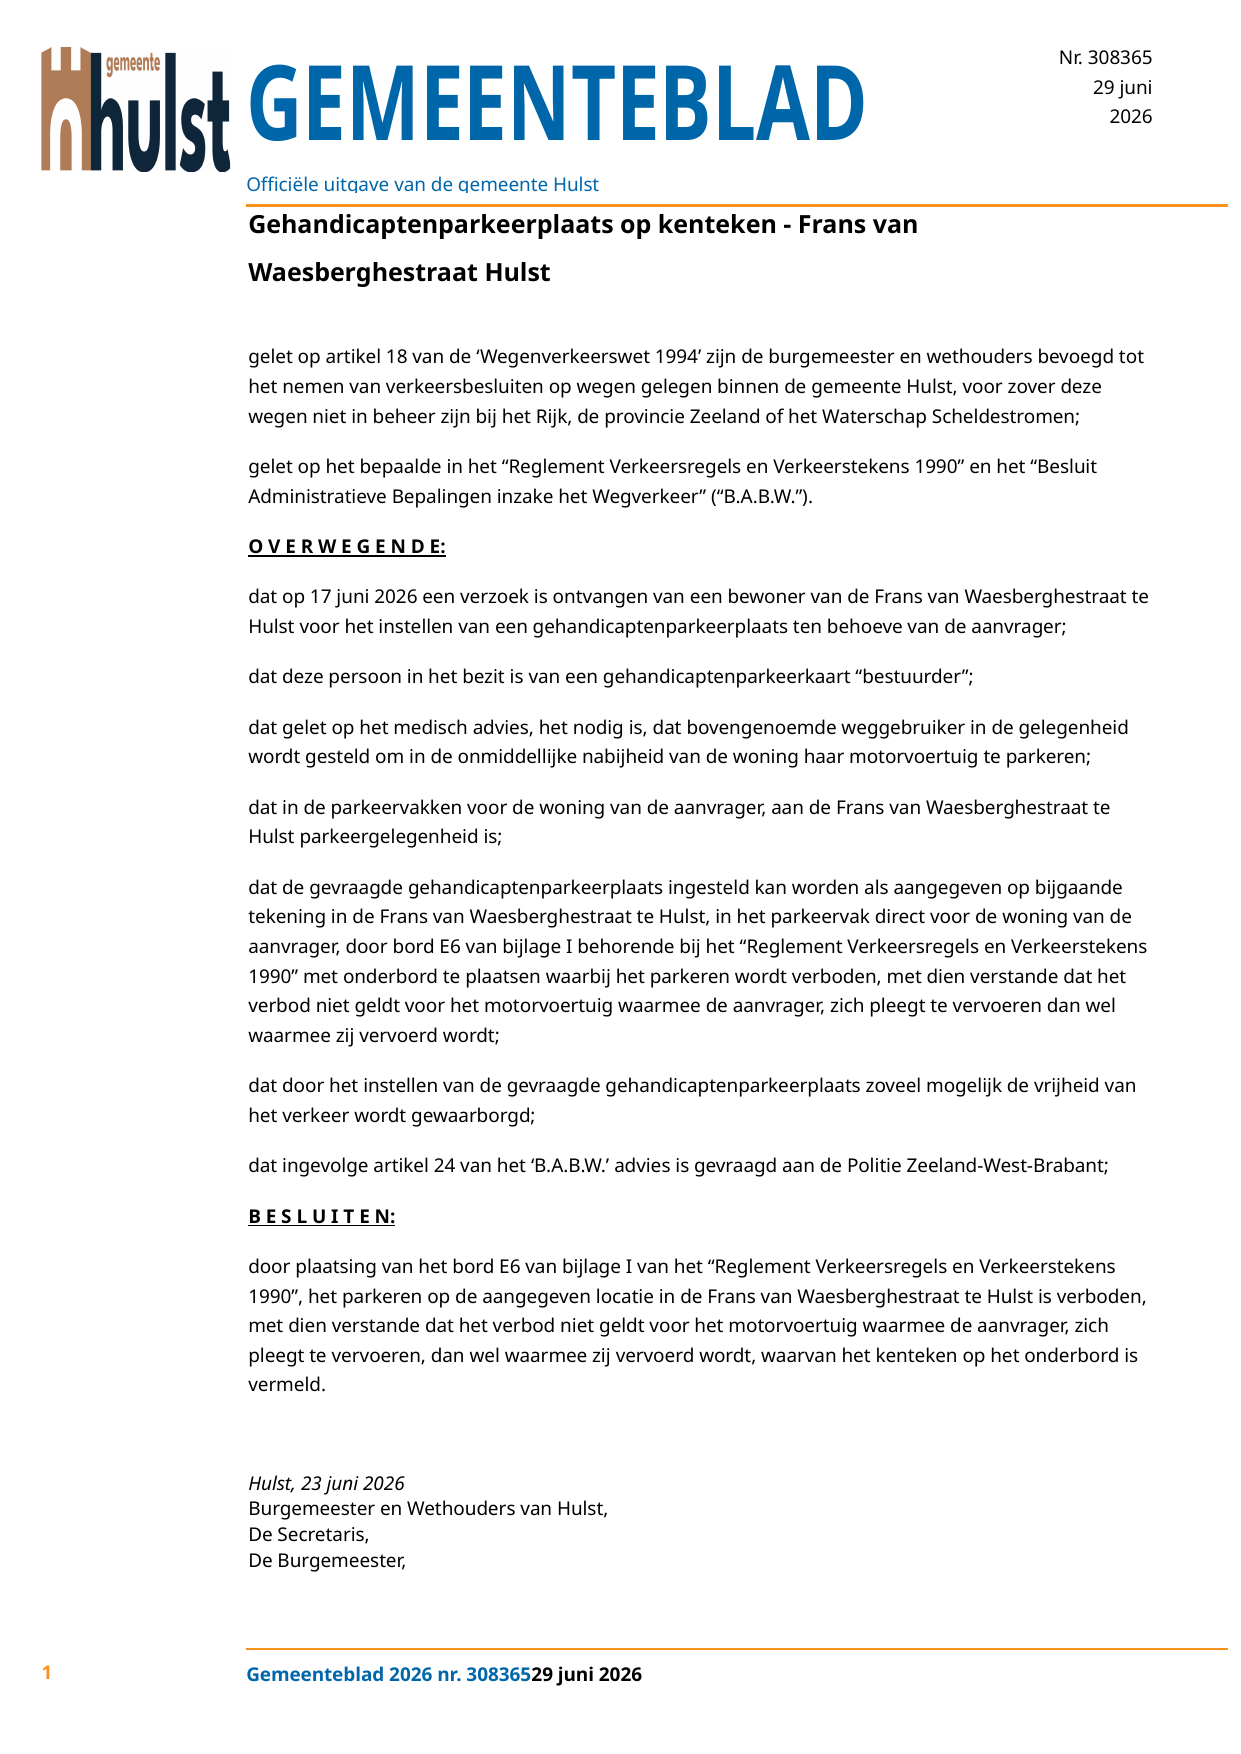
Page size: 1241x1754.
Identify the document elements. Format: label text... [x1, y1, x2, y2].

text B E S L U I T E N: [248, 1203, 1152, 1228]
text gelet op het bepaalde in het “Reglement Verkeersregels en Verkeerstekens 1990” en het “Besluit Administratieve Bepalingen inzake het Wegverkeer” (“B.A.B.W.”). [248, 453, 1152, 508]
text Burgemeester en Wethouders van Hulst, [248, 1496, 1152, 1521]
text De Secretaris, [248, 1521, 1152, 1547]
text De Burgemeester, [248, 1547, 1152, 1573]
text dat door het instellen van de gevraagde gehandicaptenparkeerplaats zoveel mogelijk de vrijheid van het verkeer wordt gewaarborgd; [248, 1072, 1152, 1128]
text dat ingevolge artikel 24 van het ‘B.A.B.W.’ advies is gevraagd aan de Politie Zeeland-West-Brabant; [248, 1152, 1152, 1178]
text O V E R W E G E N D E: [248, 533, 1152, 559]
text dat de gevraagde gehandicaptenparkeerplaats ingesteld kan worden als aangegeven op bijgaande tekening in de Frans van Waesberghestraat te Hulst, in het parkeervak direct voor de woning van de aanvrager, door bord E6 van bijlage I behorende bij het “Reglement Verkeersregels en Verkeerstekens 1990” met onderbord te plaatsen waarbij het parkeren wordt verboden, met dien verstande dat het verbod niet geldt voor het motorvoertuig waarmee de aanvrager, zich pleegt te vervoeren dan wel waarmee zij vervoerd wordt; [248, 874, 1152, 1048]
text dat in de parkeervakken voor de woning van de aanvrager, aan de Frans van Waesberghestraat te Hulst parkeergelegenheid is; [248, 794, 1152, 849]
text dat op 17 juni 2026 een verzoek is ontvangen van een bewoner van de Frans van Waesberghestraat te Hulst voor het instellen van een gehandicaptenparkeerplaats ten behoeve van de aanvrager; [248, 584, 1152, 639]
text Hulst, 23 juni 2026 [248, 1470, 1152, 1496]
text Gehandicaptenparkeerplaats op kenteken - Frans van Waesberghestraat Hulst [248, 207, 1152, 288]
text dat gelet op het medisch advies, het nodig is, dat bovengenoemde weggebruiker in de gelegenheid wordt gesteld om in de onmiddellijke nabijheid van de woning haar motorvoertuig te parkeren; [248, 714, 1152, 769]
text door plaatsing van het bord E6 van bijlage I van het “Reglement Verkeersregels en Verkeerstekens 1990”, het parkeren op de aangegeven locatie in de Frans van Waesberghestraat te Hulst is verboden, met dien verstande dat het verbod niet geldt voor het motorvoertuig waarmee de aanvrager, zich pleegt te vervoeren, dan wel waarmee zij vervoerd wordt, waarvan het kenteken op het onderbord is vermeld. [248, 1253, 1152, 1397]
picture [41, 47, 231, 172]
text dat deze persoon in het bezit is van een gehandicaptenparkeerkaart “bestuurder”; [248, 664, 1152, 689]
text gelet op artikel 18 van de ‘Wegenverkeerswet 1994’ zijn de burgemeester en wethouders bevoegd tot het nemen van verkeersbesluiten op wegen gelegen binnen de gemeente Hulst, voor zover deze wegen niet in beheer zijn bij het Rijk, de provincie Zeeland of het Waterschap Scheldestromen; [248, 344, 1152, 428]
